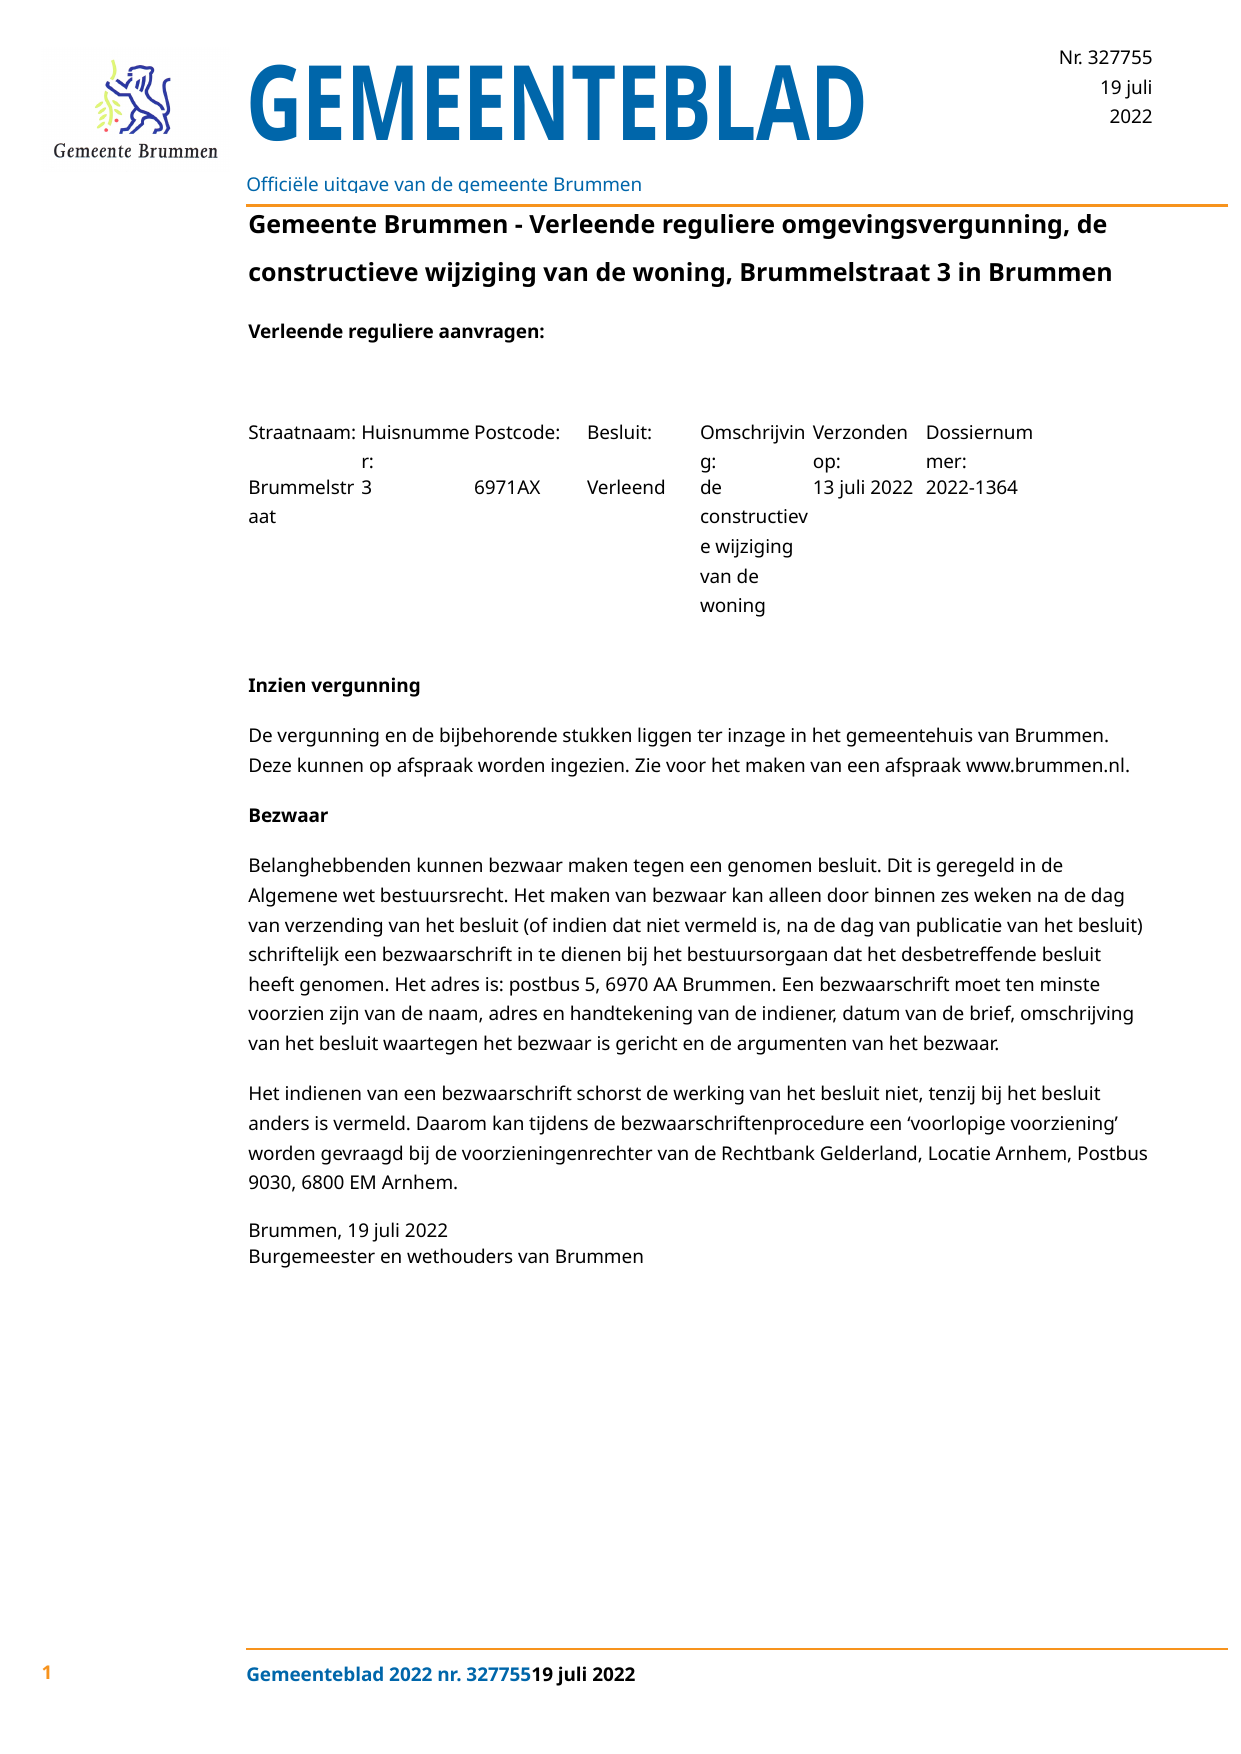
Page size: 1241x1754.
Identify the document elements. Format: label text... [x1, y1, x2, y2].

table_header Besluit: [587, 419, 700, 474]
table_cell [1039, 474, 1152, 618]
table_header Verzonden op: [813, 419, 926, 474]
table_cell 2022-1364 [926, 474, 1038, 618]
table_cell 6971AX [474, 474, 587, 618]
table_cell 3 [361, 474, 474, 618]
text Bezwaar [248, 802, 1152, 828]
text Belanghebbenden kunnen bezwaar maken tegen een genomen besluit. Dit is geregeld in de Algemene wet bestuursrecht. Het maken van bezwaar kan alleen door binnen zes weken na de dag van verzending van het besluit (of indien dat niet vermeld is, na de dag van publicatie van het besluit) schriftelijk een bezwaarschrift in te dienen bij het bestuursorgaan dat het desbetreffende besluit heeft genomen. Het adres is: postbus 5, 6970 AA Brummen. Een bezwaarschrift moet ten minste voorzien zijn van de naam, adres en handtekening van de indiener, datum van de brief, omschrijving van het besluit waartegen het bezwaar is gericht en de argumenten van het bezwaar. [248, 853, 1152, 1056]
table_header Straatnaam: [248, 419, 361, 474]
table_header Omschrijving: [700, 419, 813, 474]
text Het indienen van een bezwaarschrift schorst de werking van het besluit niet, tenzij bij het besluit anders is vermeld. Daarom kan tijdens de bezwaarschriftenprocedure een ‘voorlopige voorziening’ worden gevraagd bij de voorzieningenrechter van de Rechtbank Gelderland, Locatie Arnhem, Postbus 9030, 6800 EM Arnhem. [248, 1081, 1152, 1195]
table_header Dossiernummer: [926, 419, 1038, 474]
table_header [1039, 419, 1152, 474]
table_header Huisnummer: [361, 419, 474, 474]
table_cell 13 juli 2022 [813, 474, 926, 618]
table_cell Verleend [587, 474, 700, 618]
table_cell de constructieve wijziging van de woning [700, 474, 813, 618]
text Verleende reguliere aanvragen: [248, 318, 1152, 344]
text Burgemeester en wethouders van Brummen [248, 1243, 1152, 1269]
text Inzien vergunning [248, 672, 1152, 698]
text De vergunning en de bijbehorende stukken liggen ter inzage in het gemeentehuis van Brummen. Deze kunnen op afspraak worden ingezien. Zie voor het maken van een afspraak www.brummen.nl. [248, 722, 1152, 778]
table_header Postcode: [474, 419, 587, 474]
text Brummen, 19 juli 2022 [248, 1217, 1152, 1243]
text Gemeente Brummen - Verleende reguliere omgevingsvergunning, de constructieve wijziging van de woning, Brummelstraat 3 in Brummen [248, 207, 1152, 288]
table_cell Brummelstraat [248, 474, 361, 618]
picture [41, 47, 231, 172]
